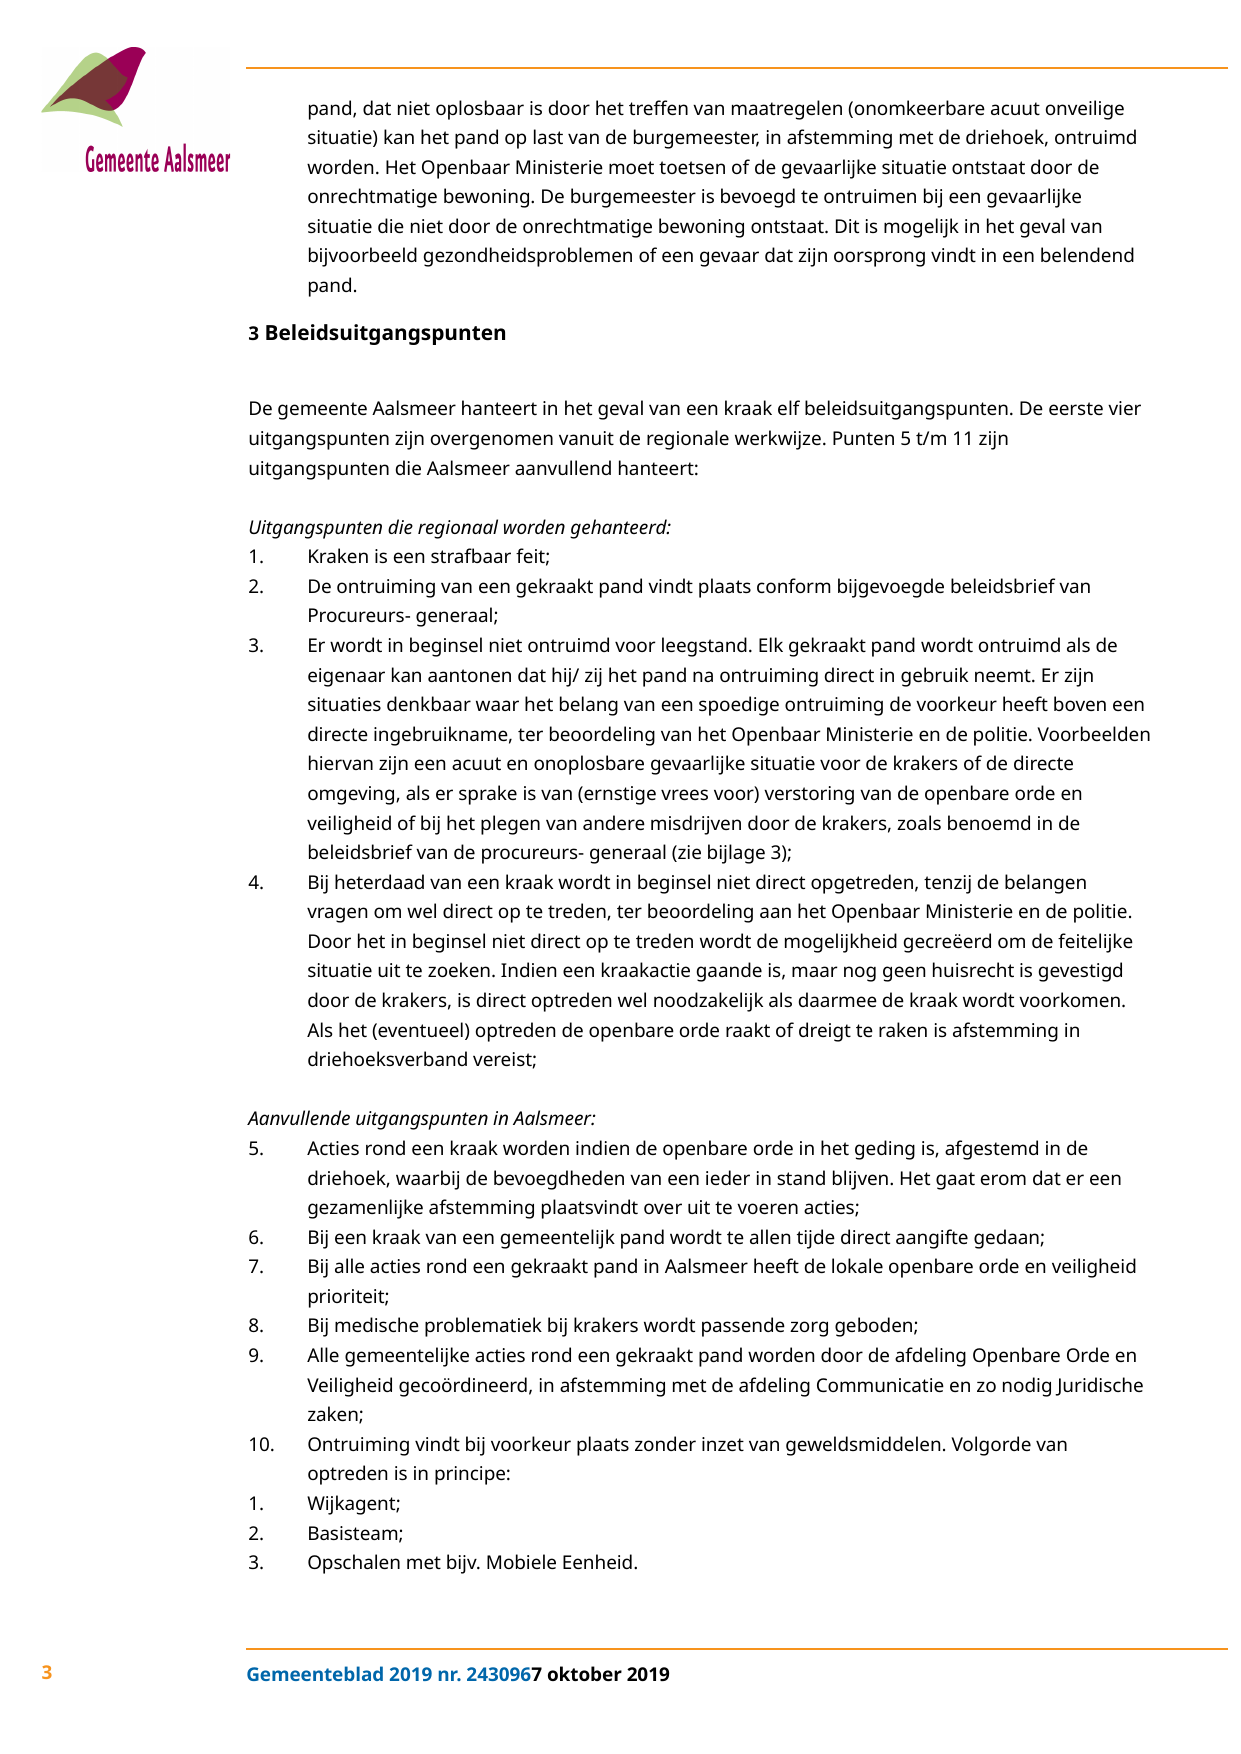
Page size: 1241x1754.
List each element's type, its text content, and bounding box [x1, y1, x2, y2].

list Acties rond een kraak worden indien de openbare orde in het geding is, afgestemd in de driehoek, waarbij de bevoegdheden van een ieder in stand blijven. Het gaat erom dat er een gezamenlijke afstemming plaatsvindt over uit te voeren acties; [248, 1135, 1152, 1220]
list Bij heterdaad van een kraak wordt in beginsel niet direct opgetreden, tenzij de belangen vragen om wel direct op te treden, ter beoordeling aan het Openbaar Ministerie en de politie. Door het in beginsel niet direct op te treden wordt de mogelijkheid gecreëerd om de feitelijke situatie uit te zoeken. Indien een kraakactie gaande is, maar nog geen huisrecht is gevestigd door de krakers, is direct optreden wel noodzakelijk als daarmee de kraak wordt voorkomen. Als het (eventueel) optreden de openbare orde raakt of dreigt te raken is afstemming in driehoeksverband vereist; [248, 869, 1152, 1072]
list pand, dat niet oplosbaar is door het treffen van maatregelen (onomkeerbare acuut onveilige situatie) kan het pand op last van de burgemeester, in afstemming met de driehoek, ontruimd worden. Het Openbaar Ministerie moet toetsen of de gevaarlijke situatie ontstaat door de onrechtmatige bewoning. De burgemeester is bevoegd te ontruimen bij een gevaarlijke situatie die niet door de onrechtmatige bewoning ontstaat. Dit is mogelijk in het geval van bijvoorbeeld gezondheidsproblemen of een gevaar dat zijn oorsprong vindt in een belendend pand. [248, 95, 1152, 298]
list Ontruiming vindt bij voorkeur plaats zonder inzet van geweldsmiddelen. Volgorde van optreden is in principe: [248, 1431, 1152, 1486]
list Alle gemeentelijke acties rond een gekraakt pand worden door de afdeling Openbare Orde en Veiligheid gecoördineerd, in afstemming met de afdeling Communicatie en zo nodig Juridische zaken; [248, 1342, 1152, 1427]
picture [41, 47, 231, 172]
list Opschalen met bijv. Mobiele Eenheid. [248, 1549, 1152, 1575]
text Aanvullende uitgangspunten in Aalsmeer: [248, 1106, 1152, 1131]
list Bij alle acties rond een gekraakt pand in Aalsmeer heeft de lokale openbare orde en veiligheid prioriteit; [248, 1253, 1152, 1309]
list Bij een kraak van een gemeentelijk pand wordt te allen tijde direct aangifte gedaan; [248, 1224, 1152, 1250]
text Uitgangspunten die regionaal worden gehanteerd: [248, 514, 1152, 540]
list Er wordt in beginsel niet ontruimd voor leegstand. Elk gekraakt pand wordt ontruimd als de eigenaar kan aantonen dat hij/ zij het pand na ontruiming direct in gebruik neemt. Er zijn situaties denkbaar waar het belang van een spoedige ontruiming de voorkeur heeft boven een directe ingebruikname, ter beoordeling van het Openbaar Ministerie en de politie. Voorbeelden hiervan zijn een acuut en onoplosbare gevaarlijke situatie voor de krakers of de directe omgeving, als er sprake is van (ernstige vrees voor) verstoring van de openbare orde en veiligheid of bij het plegen van andere misdrijven door de krakers, zoals benoemd in de beleidsbrief van de procureurs- generaal (zie bijlage 3); [248, 632, 1152, 865]
list Wijkagent; [248, 1490, 1152, 1516]
text De gemeente Aalsmeer hanteert in het geval van een kraak elf beleidsuitgangspunten. De eerste vier uitgangspunten zijn overgenomen vanuit de regionale werkwijze. Punten 5 t/m 11 zijn uitgangspunten die Aalsmeer aanvullend hanteert: [248, 396, 1152, 481]
list Kraken is een strafbaar feit; [248, 543, 1152, 569]
text 3 Beleidsuitgangspunten [248, 318, 1152, 346]
list Bij medische problematiek bij krakers wordt passende zorg geboden; [248, 1313, 1152, 1338]
list Basisteam; [248, 1520, 1152, 1546]
list De ontruiming van een gekraakt pand vindt plaats conform bijgevoegde beleidsbrief van Procureurs- generaal; [248, 573, 1152, 628]
